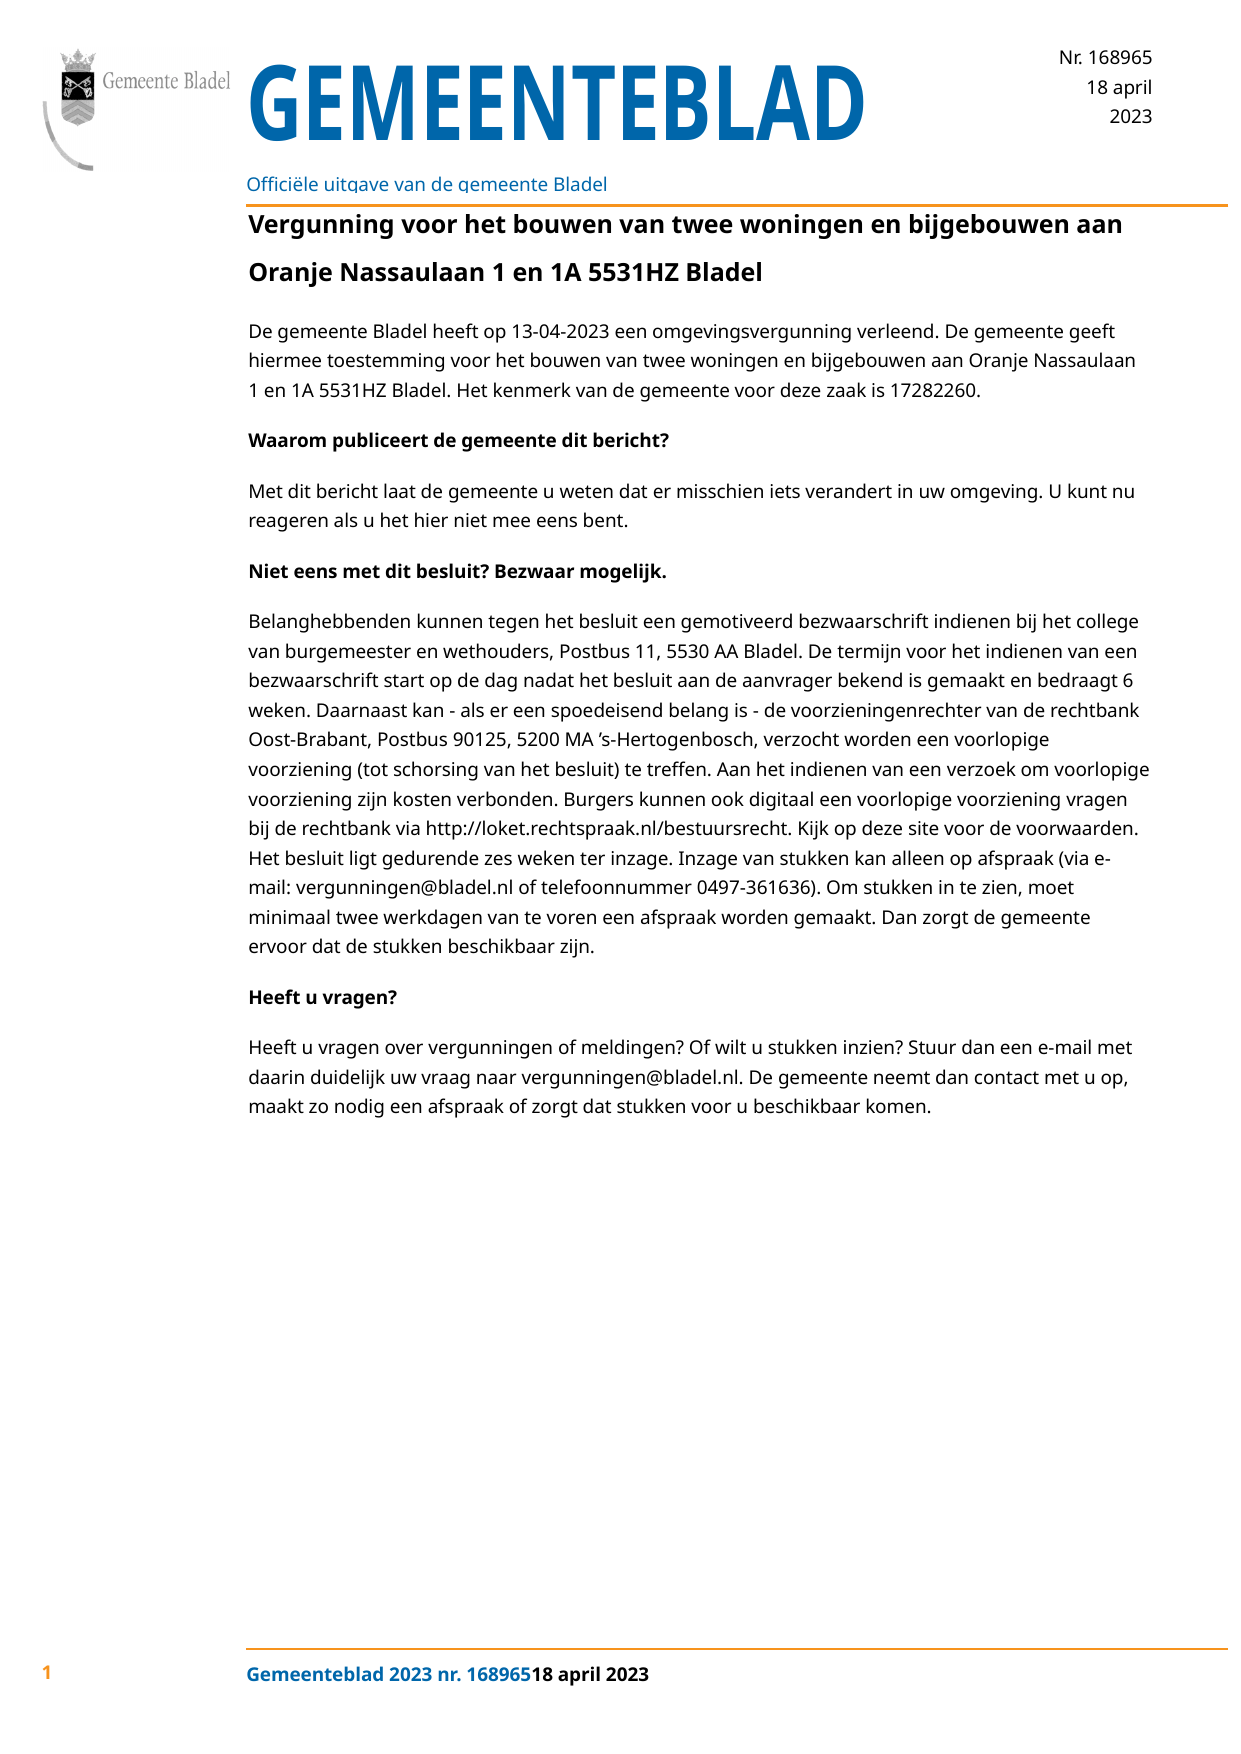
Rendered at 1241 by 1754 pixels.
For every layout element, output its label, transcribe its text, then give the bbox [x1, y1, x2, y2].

text Heeft u vragen? [248, 984, 1152, 1010]
text Met dit bericht laat de gemeente u weten dat er misschien iets verandert in uw omgeving. U kunt nu reageren als u het hier niet mee eens bent. [248, 478, 1152, 533]
text Vergunning voor het bouwen van twee woningen en bijgebouwen aan Oranje Nassaulaan 1 en 1A 5531HZ Bladel [248, 207, 1152, 288]
picture [41, 47, 231, 172]
text Belanghebbenden kunnen tegen het besluit een gemotiveerd bezwaarschrift indienen bij het college van burgemeester en wethouders, Postbus 11, 5530 AA Bladel. De termijn voor het indienen van een bezwaarschrift start op de dag nadat het besluit aan de aanvrager bekend is gemaakt en bedraagt 6 weken. Daarnaast kan - als er een spoedeisend belang is - de voorzieningenrechter van de rechtbank Oost-Brabant, Postbus 90125, 5200 MA ’s-Hertogenbosch, verzocht worden een voorlopige voorziening (tot schorsing van het besluit) te treffen. Aan het indienen van een verzoek om voorlopige voorziening zijn kosten verbonden. Burgers kunnen ook digitaal een voorlopige voorziening vragen bij de rechtbank via http://loket.rechtspraak.nl/bestuursrecht. Kijk op deze site voor de voorwaarden. Het besluit ligt gedurende zes weken ter inzage. Inzage van stukken kan alleen op afspraak (via e-mail: vergunningen@bladel.nl of telefoonnummer 0497-361636). Om stukken in te zien, moet minimaal twee werkdagen van te voren een afspraak worden gemaakt. Dan zorgt de gemeente ervoor dat de stukken beschikbaar zijn. [248, 608, 1152, 959]
text Niet eens met dit besluit? Bezwaar mogelijk. [248, 558, 1152, 584]
text Heeft u vragen over vergunningen of meldingen? Of wilt u stukken inzien? Stuur dan een e-mail met daarin duidelijk uw vraag naar vergunningen@bladel.nl. De gemeente neemt dan contact met u op, maakt zo nodig een afspraak of zorgt dat stukken voor u beschikbaar komen. [248, 1034, 1152, 1119]
text Waarom publiceert de gemeente dit bericht? [248, 427, 1152, 453]
text De gemeente Bladel heeft op 13-04-2023 een omgevingsvergunning verleend. De gemeente geeft hiermee toestemming voor het bouwen van twee woningen en bijgebouwen aan Oranje Nassaulaan 1 en 1A 5531HZ Bladel. Het kenmerk van de gemeente voor deze zaak is 17282260. [248, 318, 1152, 403]
